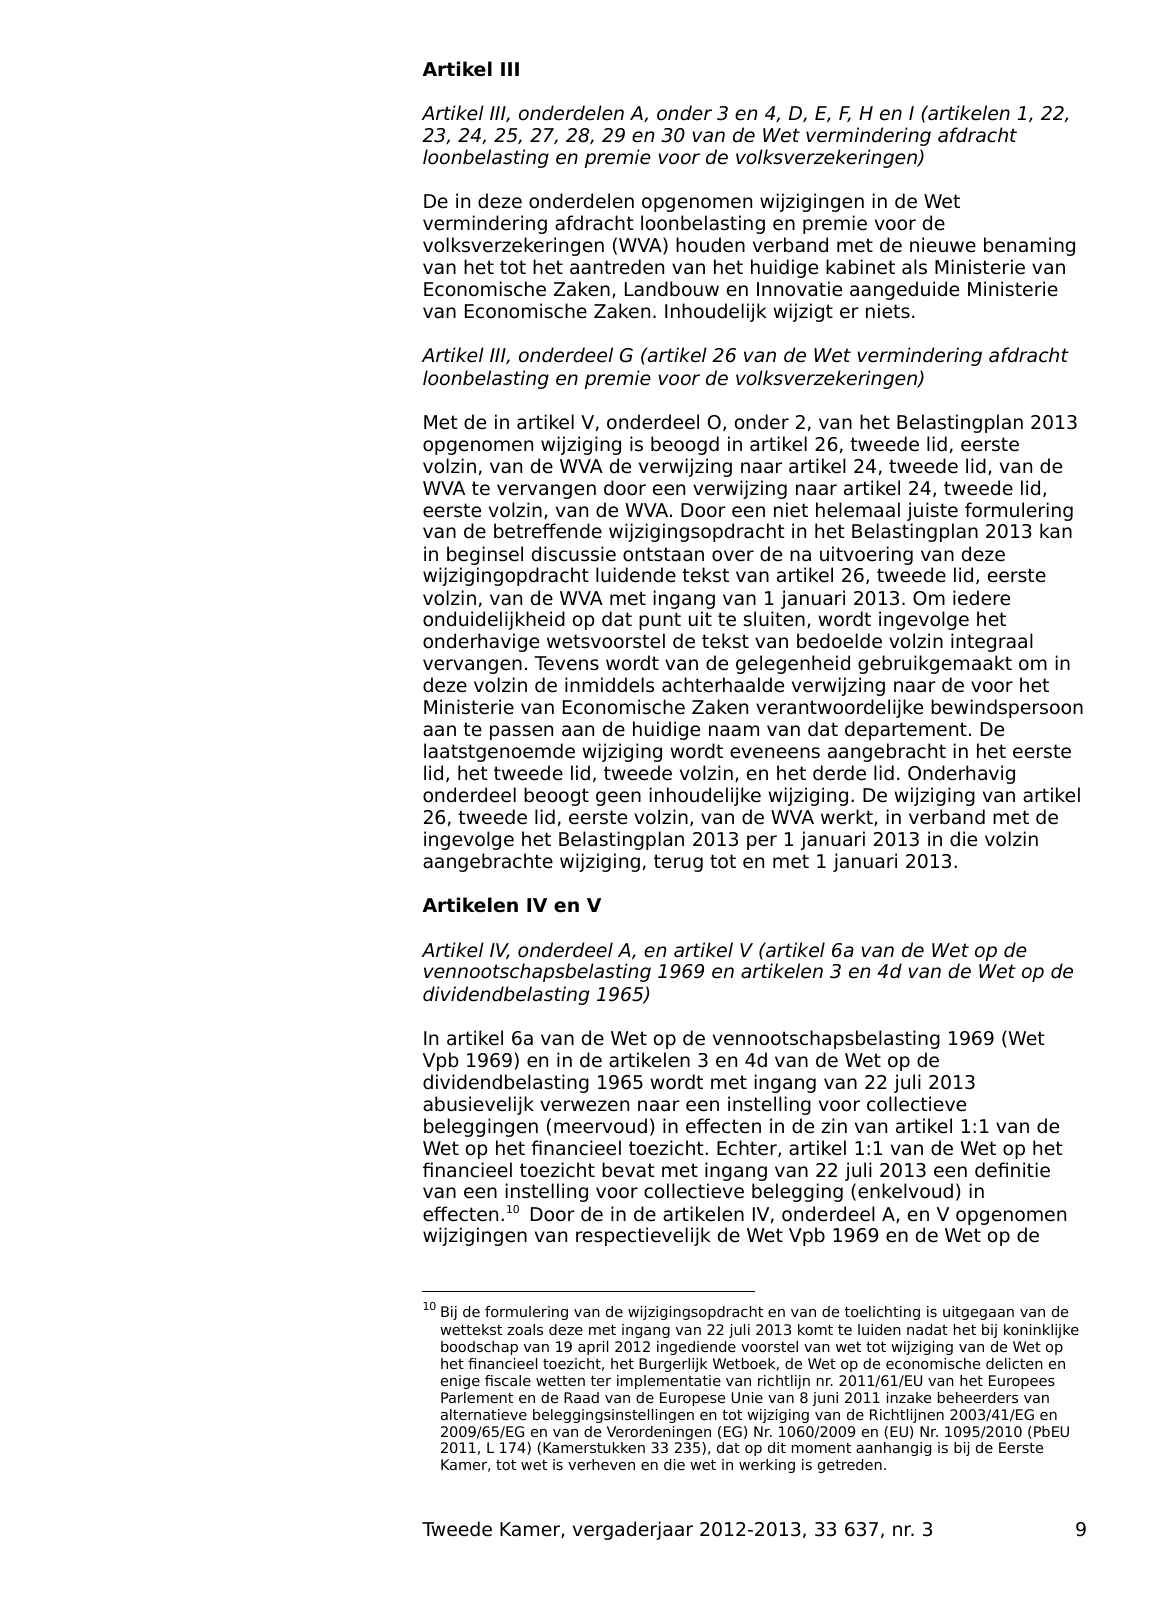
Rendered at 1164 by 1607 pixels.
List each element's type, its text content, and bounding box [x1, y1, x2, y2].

text Met de in artikel V, onderdeel O, onder 2, van het Belastingplan 2013 opgenomen wijziging is beoogd in artikel 26, tweede lid, eerste volzin, van de WVA de verwijzing naar artikel 24, tweede lid, van de WVA te vervangen door een verwijzing naar artikel 24, tweede lid, eerste volzin, van de WVA. Door een niet helemaal juiste formulering van de betreffende wijzigingsopdracht in het Belastingplan 2013 kan in beginsel discussie ontstaan over de na uitvoering van deze wijzigingopdracht luidende tekst van artikel 26, tweede lid, eerste volzin, van de WVA met ingang van 1 januari 2013. Om iedere onduidelijkheid op dat punt uit te sluiten, wordt ingevolge het onderhavige wetsvoorstel de tekst van bedoelde volzin integraal vervangen. Tevens wordt van de gelegenheid gebruikgemaakt om in deze volzin de inmiddels achterhaalde verwijzing naar de voor het Ministerie van Economische Zaken verantwoordelijke bewindspersoon aan te passen aan de huidige naam van dat departement. De laatstgenoemde wijziging wordt eveneens aangebracht in het eerste lid, het tweede lid, tweede volzin, en het derde lid. Onderhavig onderdeel beoogt geen inhoudelijke wijziging. De wijziging van artikel 26, tweede lid, eerste volzin, van de WVA werkt, in verband met de ingevolge het Belastingplan 2013 per 1 januari 2013 in die volzin aangebrachte wijziging, terug tot en met 1 januari 2013. [422, 412, 1087, 873]
subtitle Artikel III, onderdelen A, onder 3 en 4, D, E, F, H en I (artikelen 1, 22, 23, 24, 25, 27, 28, 29 en 30 van de Wet vermindering afdracht loonbelasting en premie voor de volksverzekeringen) [422, 103, 1087, 169]
text In artikel 6a van de Wet op de vennootschapsbelasting 1969 (Wet Vpb 1969) en in de artikelen 3 en 4d van de Wet op de dividendbelasting 1965 wordt met ingang van 22 juli 2013 abusievelijk verwezen naar een instelling voor collectieve beleggingen (meervoud) in effecten in de zin van artikel 1:1 van de Wet op het financieel toezicht. Echter, artikel 1:1 van de Wet op het financieel toezicht bevat met ingang van 22 juli 2013 een definitie van een instelling voor collectieve belegging (enkelvoud) in effecten. Door de in de artikelen IV, onderdeel A, en V opgenomen wijzigingen van respectievelijk de Wet Vpb 1969 en de Wet op de [422, 1028, 1087, 1247]
subtitle Artikelen IV en V [422, 895, 1087, 917]
subtitle Artikel III, onderdeel G (artikel 26 van de Wet vermindering afdracht loonbelasting en premie voor de volksverzekeringen) [422, 345, 1087, 389]
text De in deze onderdelen opgenomen wijzigingen in de Wet vermindering afdracht loonbelasting en premie voor de volksverzekeringen (WVA) houden verband met de nieuwe benaming van het tot het aantreden van het huidige kabinet als Ministerie van Economische Zaken, Landbouw en Innovatie aangeduide Ministerie van Economische Zaken. Inhoudelijk wijzigt er niets. [422, 191, 1087, 323]
text Bij de formulering van de wijzigingsopdracht en van de toelichting is uitgegaan van de wettekst zoals deze met ingang van 22 juli 2013 komt te luiden nadat het bij koninklijke boodschap van 19 april 2012 ingediende voorstel van wet tot wijziging van de Wet op het financieel toezicht, het Burgerlijk Wetboek, de Wet op de economische delicten en enige fiscale wetten ter implementatie van richtlijn nr. 2011/61/EU van het Europees Parlement en de Raad van de Europese Unie van 8 juni 2011 inzake beheerders van alternatieve beleggingsinstellingen en tot wijziging van de Richtlijnen 2003/41/EG en 2009/65/EG en van de Verordeningen (EG) Nr. 1060/2009 en (EU) Nr. 1095/2010 (PbEU 2011, L 174) (Kamerstukken 33 235), dat op dit moment aanhangig is bij de Eerste Kamer, tot wet is verheven en die wet in werking is getreden. [422, 1300, 1087, 1474]
subtitle Artikel III [422, 59, 1087, 81]
subtitle Artikel IV, onderdeel A, en artikel V (artikel 6a van de Wet op de vennootschapsbelasting 1969 en artikelen 3 en 4d van de Wet op de dividendbelasting 1965) [422, 939, 1087, 1005]
